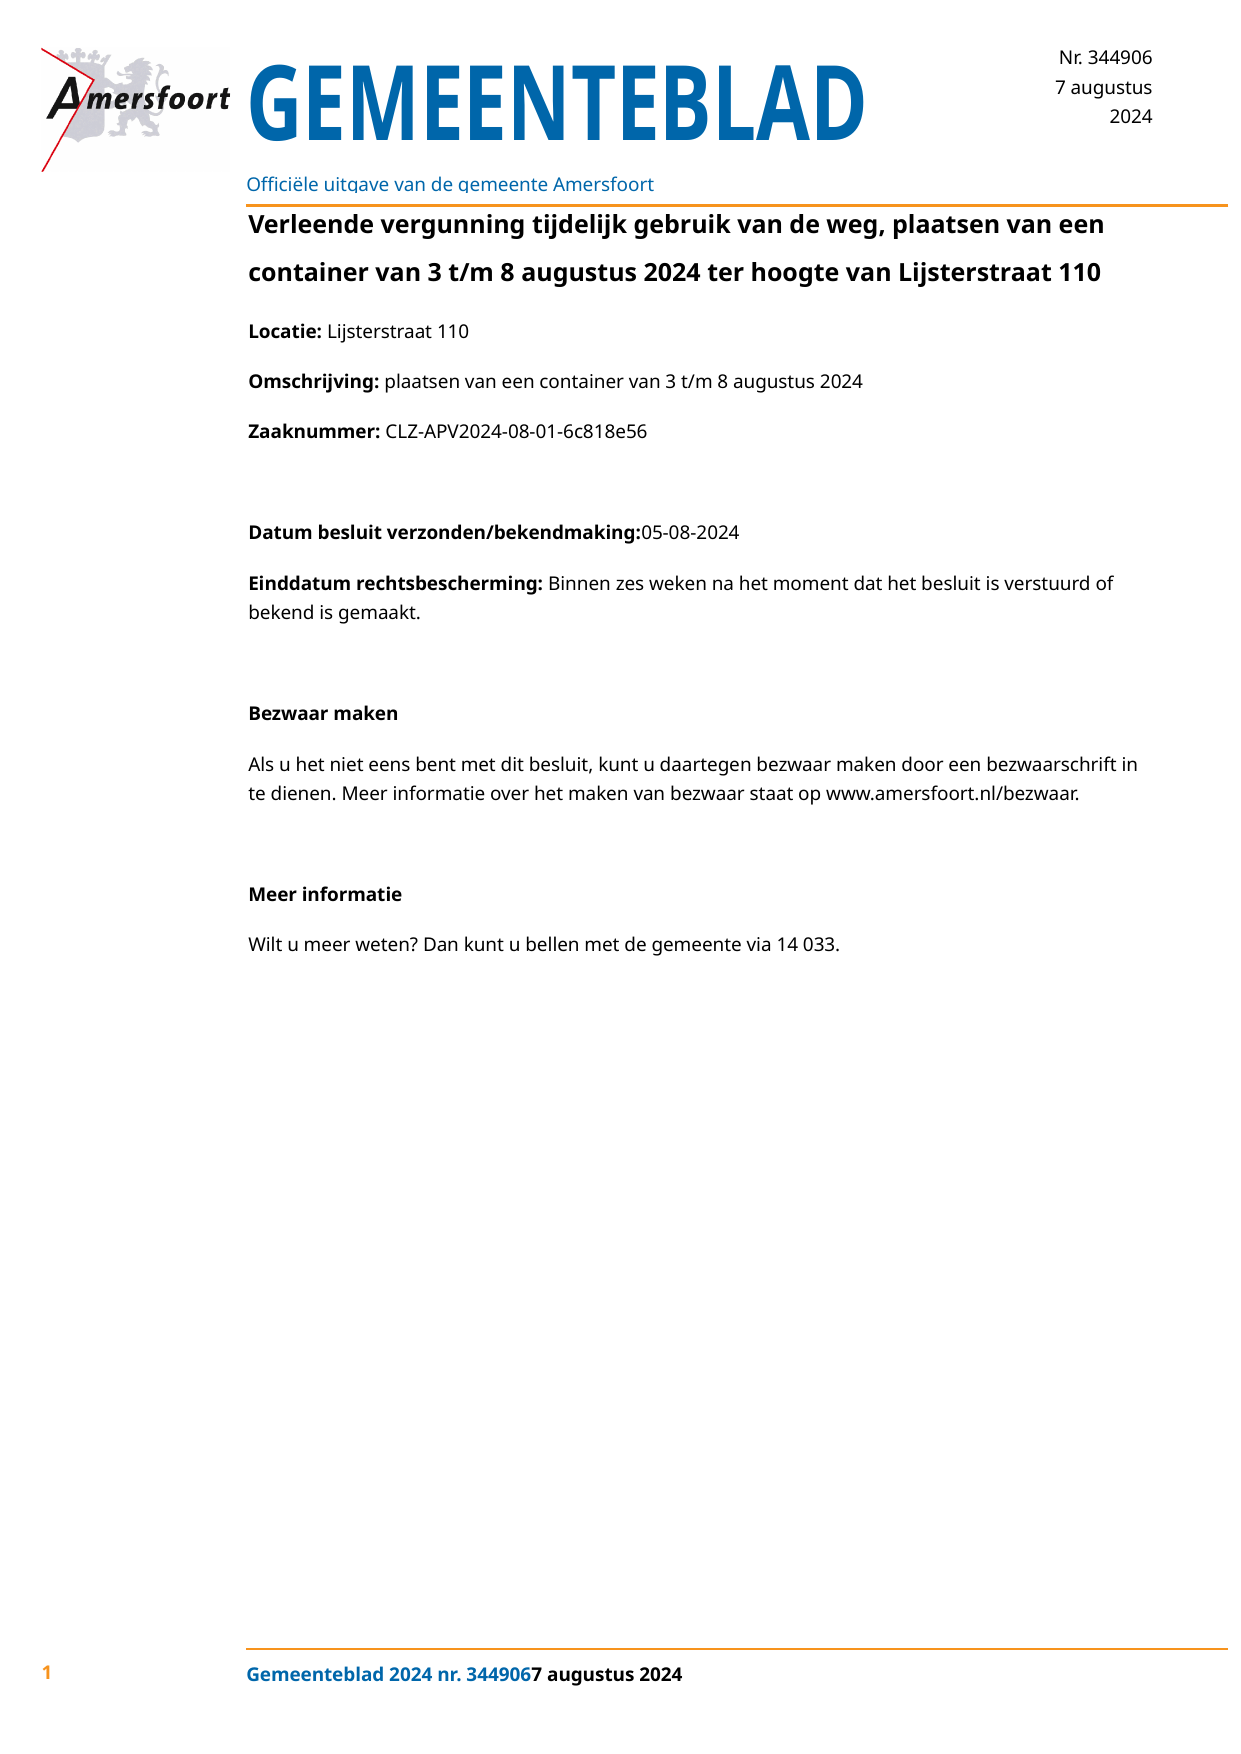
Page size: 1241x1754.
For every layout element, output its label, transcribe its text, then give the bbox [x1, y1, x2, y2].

text Bezwaar maken [248, 700, 1152, 726]
text Locatie: Lijsterstraat 110 [248, 318, 1152, 344]
text Als u het niet eens bent met dit besluit, kunt u daartegen bezwaar maken door een bezwaarschrift in te dienen. Meer informatie over het maken van bezwaar staat op www.amersfoort.nl/bezwaar. [248, 751, 1152, 806]
text Omschrijving: plaatsen van een container van 3 t/m 8 augustus 2024 [248, 368, 1152, 394]
text Datum besluit verzonden/bekendmaking:05-08-2024 [248, 519, 1152, 545]
text Einddatum rechtsbescherming: Binnen zes weken na het moment dat het besluit is verstuurd of bekend is gemaakt. [248, 570, 1152, 625]
text Wilt u meer weten? Dan kunt u bellen met de gemeente via 14 033. [248, 932, 1152, 957]
picture [41, 47, 231, 172]
text Zaaknummer: CLZ-APV2024-08-01-6c818e56 [248, 419, 1152, 444]
text Verleende vergunning tijdelijk gebruik van de weg, plaatsen van een container van 3 t/m 8 augustus 2024 ter hoogte van Lijsterstraat 110 [248, 207, 1152, 288]
text Meer informatie [248, 881, 1152, 907]
